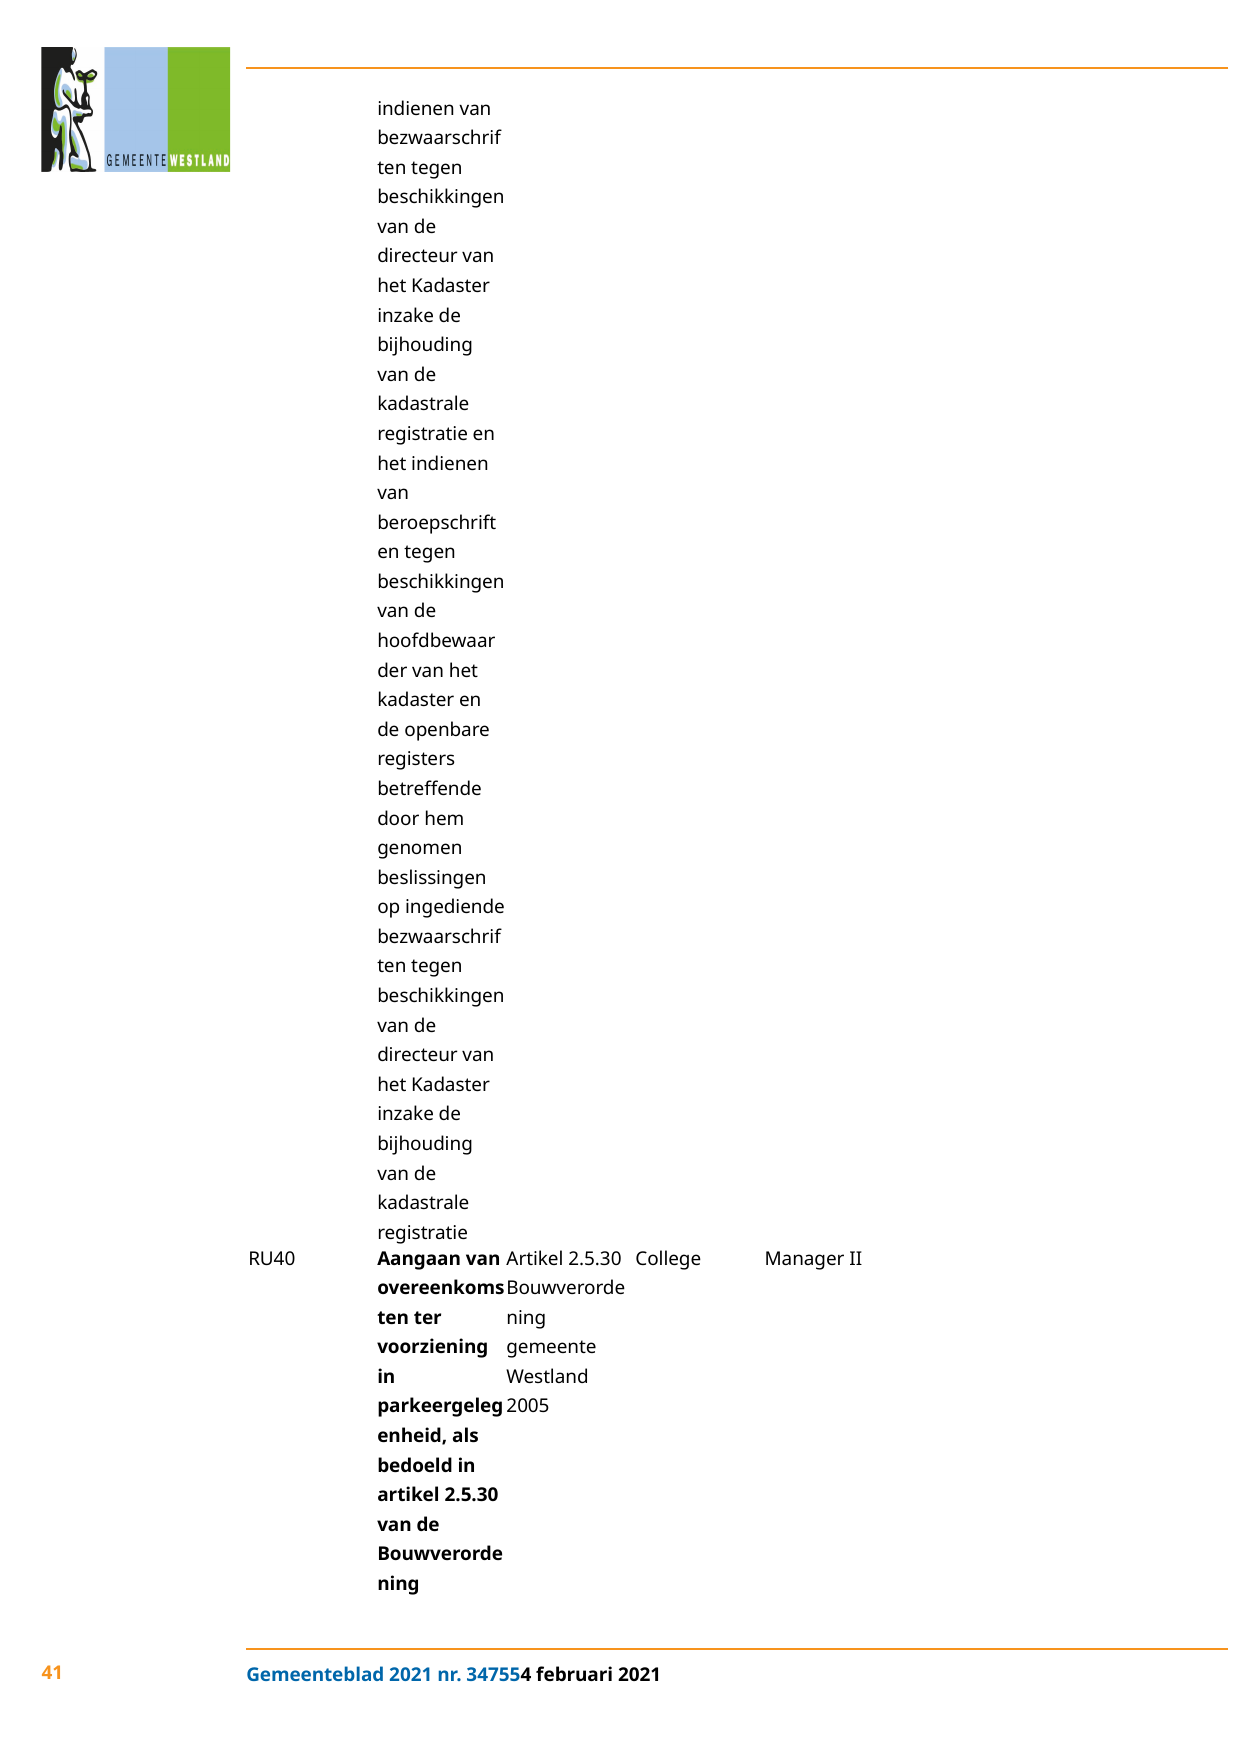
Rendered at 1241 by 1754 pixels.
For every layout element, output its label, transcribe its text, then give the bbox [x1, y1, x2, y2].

table_cell [894, 1245, 1022, 1596]
table_cell College [635, 1245, 764, 1596]
table_cell RU40 [248, 1245, 377, 1596]
table_cell [635, 95, 764, 1245]
table_cell [764, 95, 893, 1245]
picture [41, 47, 231, 172]
table_cell [894, 95, 1022, 1245]
table_cell Manager II [764, 1245, 893, 1596]
table_cell Aangaan van overeenkomsten ter voorziening in parkeergelegenheid, als bedoeld in artikel 2.5.30 van de Bouwverordening [377, 1245, 506, 1596]
table_cell [506, 95, 635, 1245]
table_cell [1023, 95, 1152, 1245]
table_cell indienen van bezwaarschriften tegen beschikkingen van de directeur van het Kadaster inzake de bijhouding van de kadastrale registratie en het indienen van beroepschriften tegen beschikkingen van de hoofdbewaarder van het kadaster en de openbare registers betreffende door hem genomen beslissingen op ingediende bezwaarschriften tegen beschikkingen van de directeur van het Kadaster inzake de bijhouding van de kadastrale registratie [377, 95, 506, 1245]
table_cell [1023, 1245, 1152, 1596]
table_cell [248, 95, 377, 1245]
table_cell Artikel 2.5.30 Bouwverordening gemeente Westland 2005 [506, 1245, 635, 1596]
